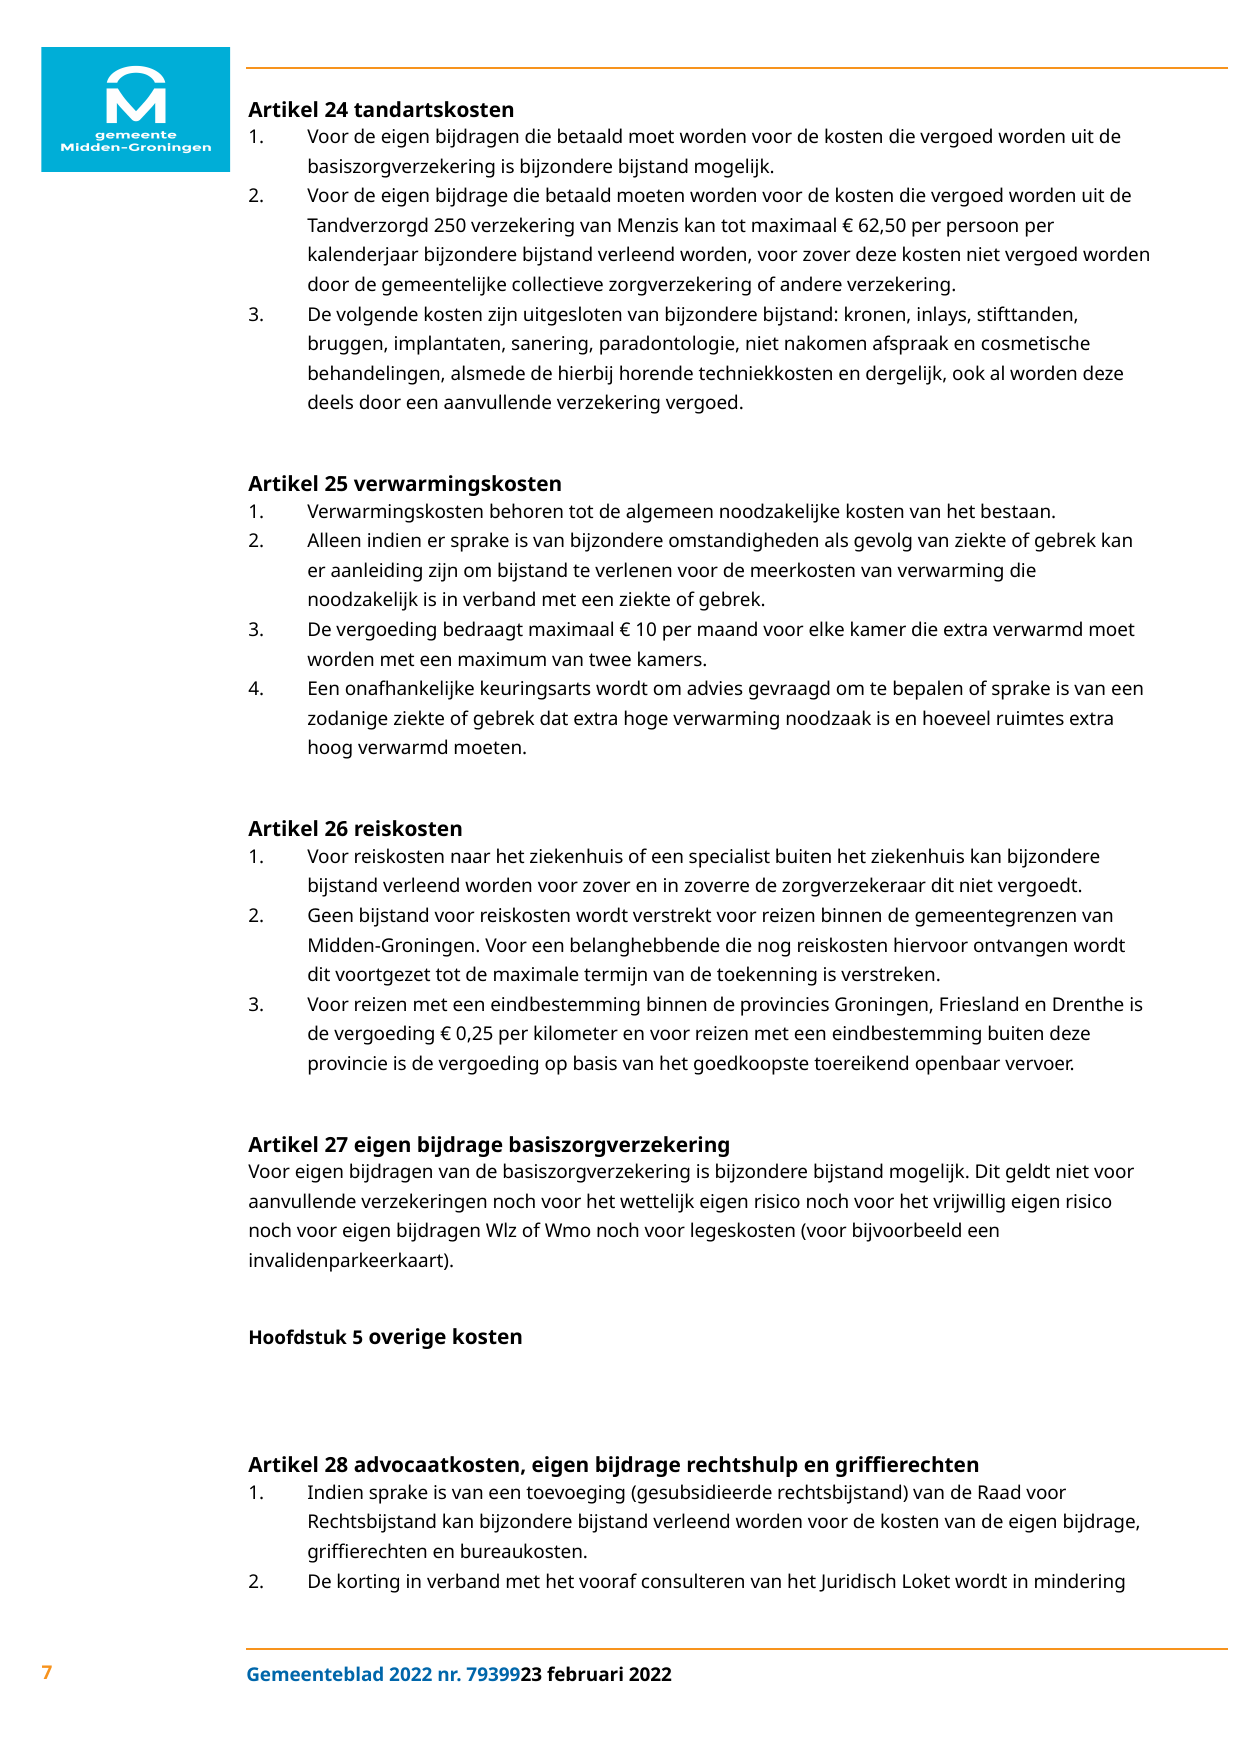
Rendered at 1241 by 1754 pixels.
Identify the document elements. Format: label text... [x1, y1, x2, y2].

picture [184, 146, 190, 153]
list Voor de eigen bijdrage die betaald moeten worden voor de kosten die vergoed worden uit de Tandverzorgd 250 verzekering van Menzis kan tot maximaal € 62,50 per persoon per kalenderjaar bijzondere bijstand verleend worden, voor zover deze kosten niet vergoed worden door de gemeentelijke collectieve zorgverzekering of andere verzekering. [248, 182, 1152, 297]
list Indien sprake is van een toevoeging (gesubsidieerde rechtsbijstand) van de Raad voor Rechtsbijstand kan bijzondere bijstand verleend worden voor de kosten van de eigen bijdrage, griffierechten en bureaukosten. [248, 1479, 1152, 1564]
picture [107, 89, 165, 122]
list Geen bijstand voor reiskosten wordt verstrekt voor reizen binnen de gemeentegrenzen van Midden-Groningen. Voor een belanghebbende die nog reiskosten hiervoor ontvangen wordt dit voortgezet tot de maximale termijn van de toekenning is verstreken. [248, 902, 1152, 987]
list Een onafhankelijke keuringsarts wordt om advies gevraagd om te bepalen of sprake is van een zodanige ziekte of gebrek dat extra hoge verwarming noodzaak is en hoeveel ruimtes extra hoog verwarmd moeten. [248, 675, 1152, 760]
list Voor reizen met een eindbestemming binnen de provincies Groningen, Friesland en Drenthe is de vergoeding € 0,25 per kilometer en voor reizen met een eindbestemming buiten deze provincie is de vergoeding op basis van het goedkoopste toereikend openbaar vervoer. [248, 991, 1152, 1076]
text Artikel 24 tandartskosten [248, 95, 1152, 123]
list Voor reiskosten naar het ziekenhuis of een specialist buiten het ziekenhuis kan bijzondere bijstand verleend worden voor zover en in zoverre de zorgverzekeraar dit niet vergoedt. [248, 843, 1152, 898]
list De vergoeding bedraagt maximaal € 10 per maand voor elke kamer die extra verwarmd moet worden met een maximum van twee kamers. [248, 616, 1152, 672]
text Voor eigen bijdragen van de basiszorgverzekering is bijzondere bijstand mogelijk. Dit geldt niet voor aanvullende verzekeringen noch voor het wettelijk eigen risico noch voor het vrijwillig eigen risico noch voor eigen bijdragen Wlz of Wmo noch voor legeskosten (voor bijvoorbeeld een invalidenparkeerkaart). [248, 1158, 1152, 1273]
list De korting in verband met het vooraf consulteren van het Juridisch Loket wordt in mindering [248, 1568, 1152, 1593]
text Hoofdstuk 5 overige kosten [248, 1322, 1152, 1351]
list Voor de eigen bijdragen die betaald moet worden voor de kosten die vergoed worden uit de basiszorgverzekering is bijzondere bijstand mogelijk. [248, 123, 1152, 178]
picture [108, 66, 164, 82]
text Artikel 25 verwarmingskosten [248, 469, 1152, 498]
list De volgende kosten zijn uitgesloten van bijzondere bijstand: kronen, inlays, stifttanden, bruggen, implantaten, sanering, paradontologie, niet nakomen afspraak en cosmetische behandelingen, alsmede de hierbij horende techniekkosten en dergelijk, ook al worden deze deels door een aanvullende verzekering vergoed. [248, 301, 1152, 415]
text Artikel 28 advocaatkosten, eigen bijdrage rechtshulp en griffierechten [248, 1451, 1152, 1479]
text Artikel 27 eigen bijdrage basiszorgverzekering [248, 1130, 1152, 1158]
text Artikel 26 reiskosten [248, 814, 1152, 843]
list Alleen indien er sprake is van bijzondere omstandigheden als gevolg van ziekte of gebrek kan er aanleiding zijn om bijstand te verlenen voor de meerkosten van verwarming die noodzakelijk is in verband met een ziekte of gebrek. [248, 527, 1152, 612]
list Verwarmingskosten behoren tot de algemeen noodzakelijke kosten van het bestaan. [248, 498, 1152, 524]
